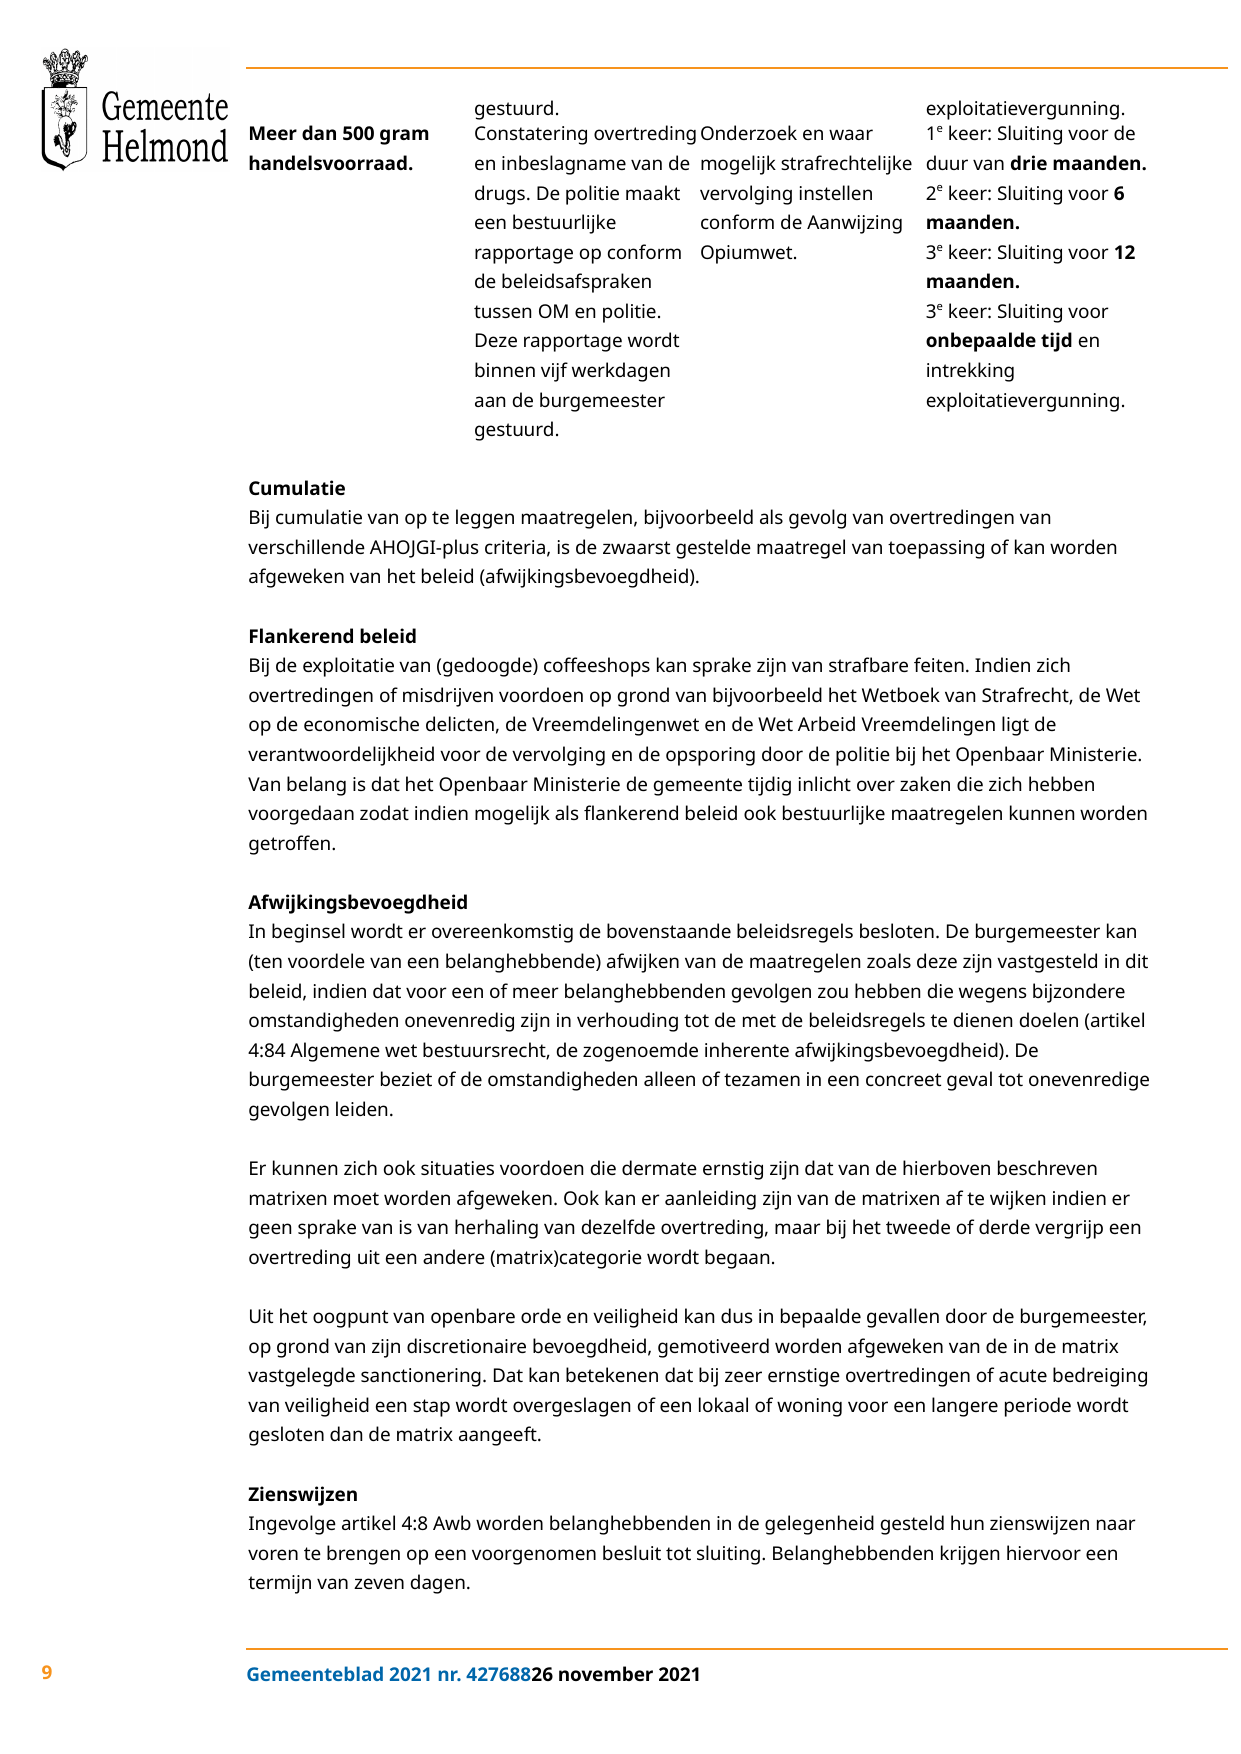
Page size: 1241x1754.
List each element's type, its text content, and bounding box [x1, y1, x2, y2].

text Afwijkingsbevoegdheid [248, 889, 1152, 915]
table_cell [700, 95, 926, 121]
text In beginsel wordt er overeenkomstig de bovenstaande beleidsregels besloten. De burgemeester kan (ten voordele van een belanghebbende) afwijken van de maatregelen zoals deze zijn vastgesteld in dit beleid, indien dat voor een of meer belanghebbenden gevolgen zou hebben die wegens bijzondere omstandigheden onevenredig zijn in verhouding tot de met de beleidsregels te dienen doelen (artikel 4:84 Algemene wet bestuursrecht, de zogenoemde inherente afwijkingsbevoegdheid). De burgemeester beziet of de omstandigheden alleen of tezamen in een concreet geval tot onevenredige gevolgen leiden. [248, 919, 1152, 1122]
picture [41, 47, 231, 172]
table_cell Constatering overtreding en inbeslagname van de drugs. De politie maakt een bestuurlijke rapportage op conform de beleidsafspraken tussen OM en politie. Deze rapportage wordt binnen vijf werkdagen aan de burgemeester gestuurd. [474, 121, 700, 442]
table_cell Meer dan 500 gram handelsvoorraad. [248, 121, 474, 442]
text Ingevolge artikel 4:8 Awb worden belanghebbenden in de gelegenheid gesteld hun zienswijzen naar voren te brengen op een voorgenomen besluit tot sluiting. Belanghebbenden krijgen hiervoor een termijn van zeven dagen. [248, 1510, 1152, 1595]
table_cell gestuurd. [474, 95, 700, 121]
text Er kunnen zich ook situaties voordoen die dermate ernstig zijn dat van de hierboven beschreven matrixen moet worden afgeweken. Ook kan er aanleiding zijn van de matrixen af te wijken indien er geen sprake van is van herhaling van dezelfde overtreding, maar bij het tweede of derde vergrijp een overtreding uit een andere (matrix)categorie wordt begaan. [248, 1155, 1152, 1270]
text Zienswijzen [248, 1481, 1152, 1506]
text Uit het oogpunt van openbare orde en veiligheid kan dus in bepaalde gevallen door de burgemeester, op grond van zijn discretionaire bevoegdheid, gemotiveerd worden afgeweken van de in de matrix vastgelegde sanctionering. Dat kan betekenen dat bij zeer ernstige overtredingen of acute bedreiging van veiligheid een stap wordt overgeslagen of een lokaal of woning voor een langere periode wordt gesloten dan de matrix aangeeft. [248, 1303, 1152, 1447]
table_cell Onderzoek en waar mogelijk strafrechtelijke vervolging instellen conform de Aanwijzing Opiumwet. [700, 121, 926, 442]
table_cell [248, 95, 474, 121]
table_cell exploitatievergunning. [926, 95, 1152, 121]
text Flankerend beleid [248, 623, 1152, 648]
text Bij de exploitatie van (gedoogde) coffeeshops kan sprake zijn van strafbare feiten. Indien zich overtredingen of misdrijven voordoen op grond van bijvoorbeeld het Wetboek van Strafrecht, de Wet op de economische delicten, de Vreemdelingenwet en de Wet Arbeid Vreemdelingen ligt de verantwoordelijkheid voor de vervolging en de opsporing door de politie bij het Openbaar Ministerie. Van belang is dat het Openbaar Ministerie de gemeente tijdig inlicht over zaken die zich hebben voorgedaan zodat indien mogelijk als flankerend beleid ook bestuurlijke maatregelen kunnen worden getroffen. [248, 652, 1152, 856]
text Bij cumulatie van op te leggen maatregelen, bijvoorbeeld als gevolg van overtredingen van verschillende AHOJGI-plus criteria, is de zwaarst gestelde maatregel van toepassing of kan worden afgeweken van het beleid (afwijkingsbevoegdheid). [248, 504, 1152, 589]
text Cumulatie [248, 475, 1152, 501]
table_cell 1e keer: Sluiting voor de duur van drie maanden. 2e keer: Sluiting voor 6 maanden. 3e keer: Sluiting voor 12 maanden. 3e keer: Sluiting voor onbepaalde tijd en intrekking exploitatievergunning. [926, 121, 1152, 442]
